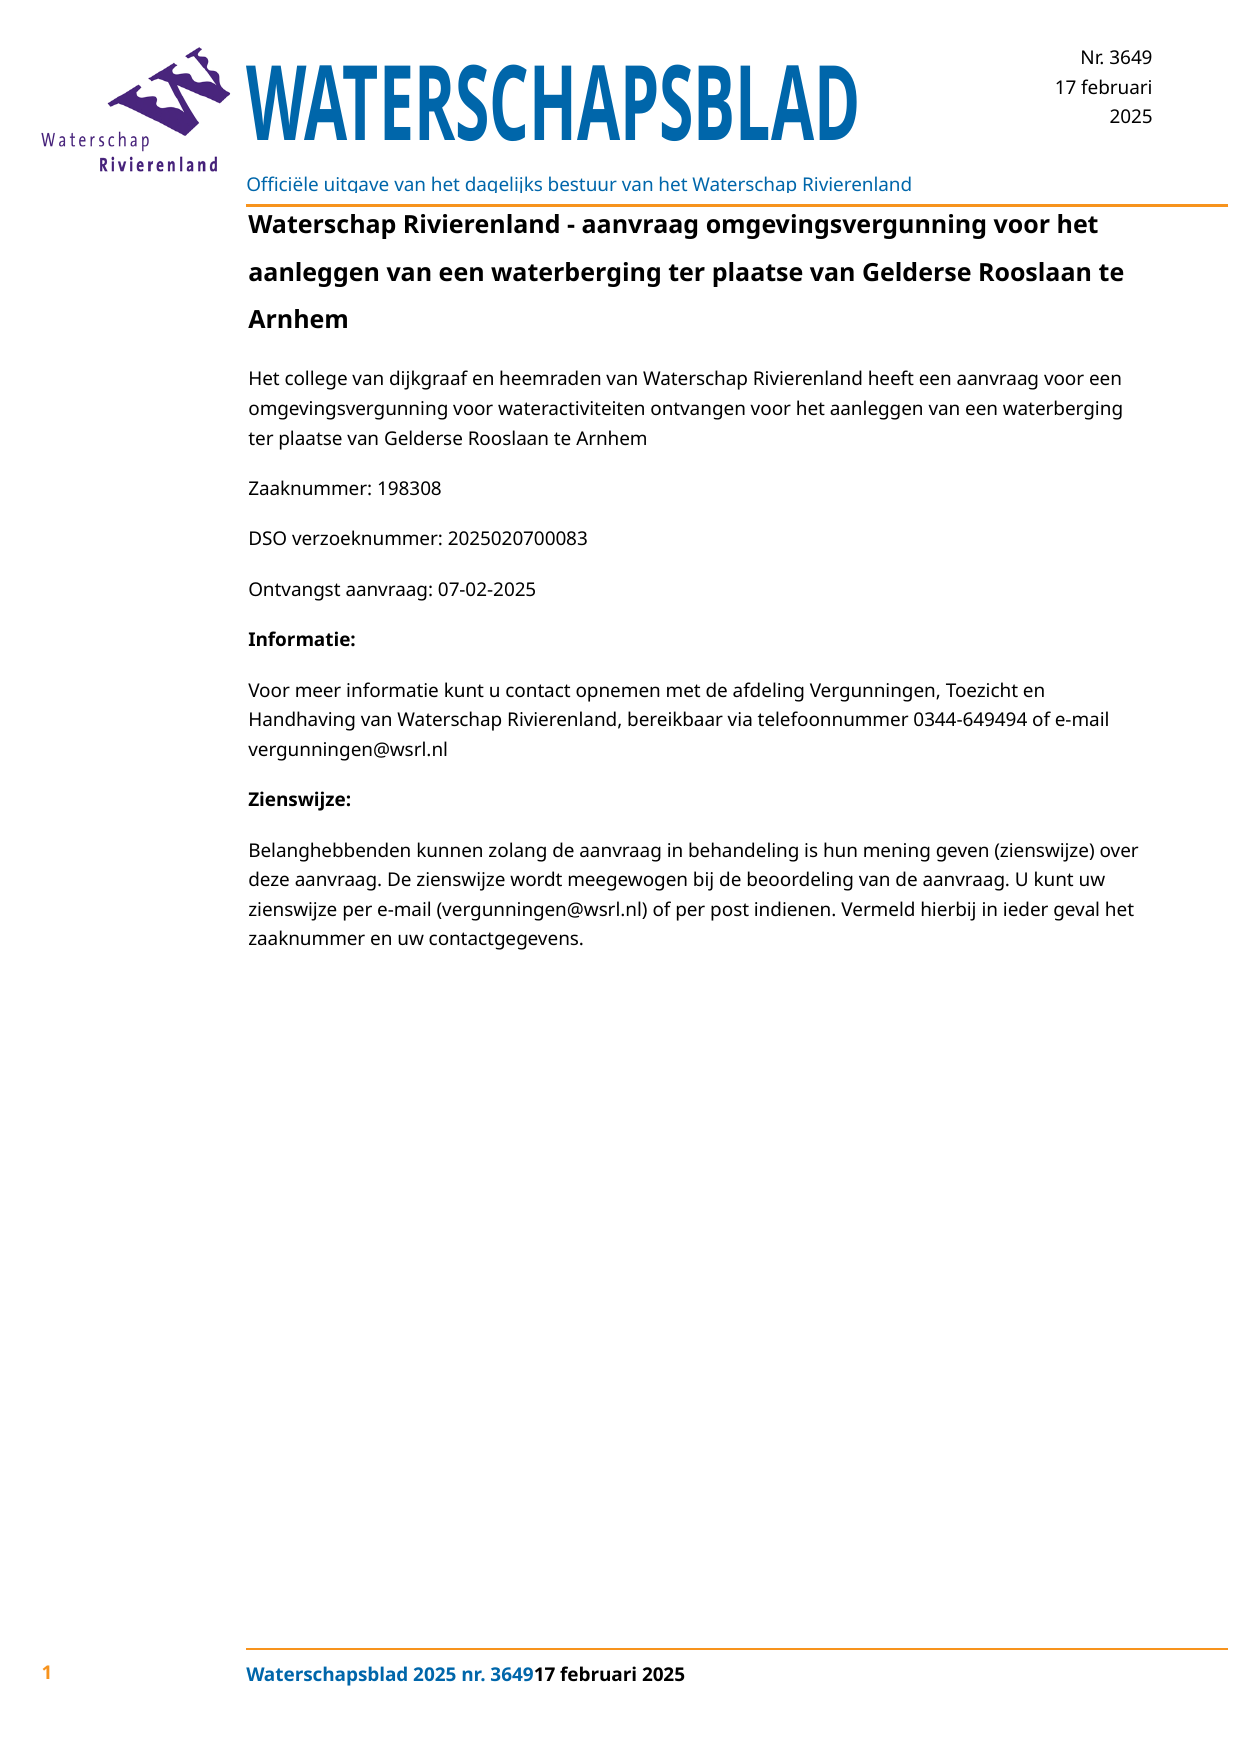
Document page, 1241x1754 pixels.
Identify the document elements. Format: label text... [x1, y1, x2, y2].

text Ontvangst aanvraag: 07-02-2025 [248, 576, 1152, 602]
text Informatie: [248, 626, 1152, 652]
picture [41, 47, 231, 172]
text Voor meer informatie kunt u contact opnemen met de afdeling Vergunningen, Toezicht en Handhaving van Waterschap Rivierenland, bereikbaar via telefoonnummer 0344-649494 of e-mail vergunningen@wsrl.nl [248, 677, 1152, 762]
text Belanghebbenden kunnen zolang de aanvraag in behandeling is hun mening geven (zienswijze) over deze aanvraag. De zienswijze wordt meegewogen bij de beoordeling van de aanvraag. U kunt uw zienswijze per e-mail (vergunningen@wsrl.nl) of per post indienen. Vermeld hierbij in ieder geval het zaaknummer en uw contactgegevens. [248, 837, 1152, 951]
text Zienswijze: [248, 786, 1152, 812]
text Het college van dijkgraaf en heemraden van Waterschap Rivierenland heeft een aanvraag voor een omgevingsvergunning voor wateractiviteiten ontvangen voor het aanleggen van een waterberging ter plaatse van Gelderse Rooslaan te Arnhem [248, 366, 1152, 450]
text DSO verzoeknummer: 2025020700083 [248, 526, 1152, 551]
text Waterschap Rivierenland - aanvraag omgevingsvergunning voor het aanleggen van een waterberging ter plaatse van Gelderse Rooslaan te Arnhem [248, 207, 1152, 336]
text Zaaknummer: 198308 [248, 475, 1152, 501]
